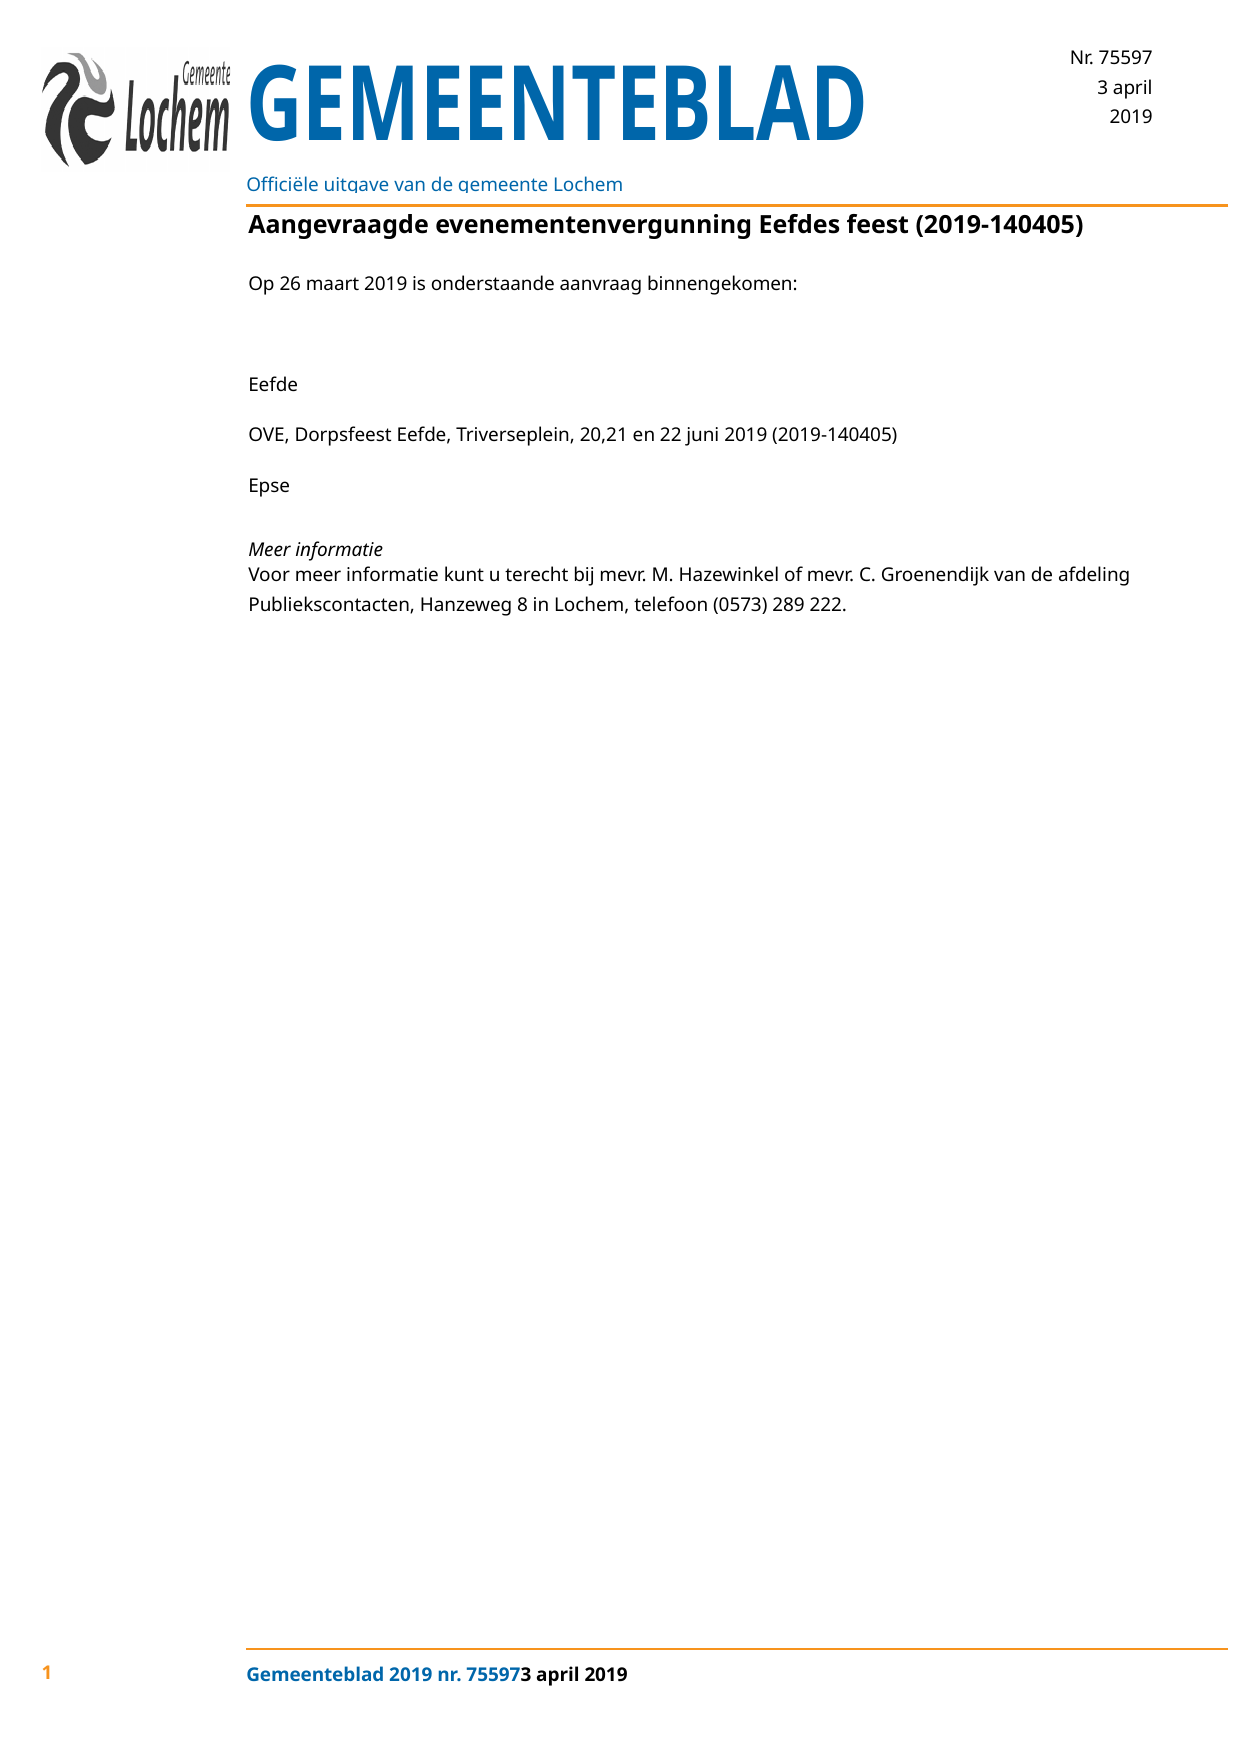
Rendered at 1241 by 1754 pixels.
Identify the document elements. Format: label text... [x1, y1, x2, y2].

text Voor meer informatie kunt u terecht bij mevr. M. Hazewinkel of mevr. C. Groenendijk van de afdeling Publiekscontacten, Hanzeweg 8 in Lochem, telefoon (0573) 289 222. [248, 562, 1152, 617]
text Epse [248, 472, 1152, 498]
text Op 26 maart 2019 is onderstaande aanvraag binnengekomen: [248, 270, 1152, 296]
picture [41, 47, 231, 172]
text Aangevraagde evenementenvergunning Eefdes feest (2019-140405) [248, 207, 1152, 241]
text Eefde [248, 371, 1152, 397]
text OVE, Dorpsfeest Eefde, Triverseplein, 20,21 en 22 juni 2019 (2019-140405) [248, 422, 1152, 447]
text Meer informatie [248, 536, 1152, 562]
